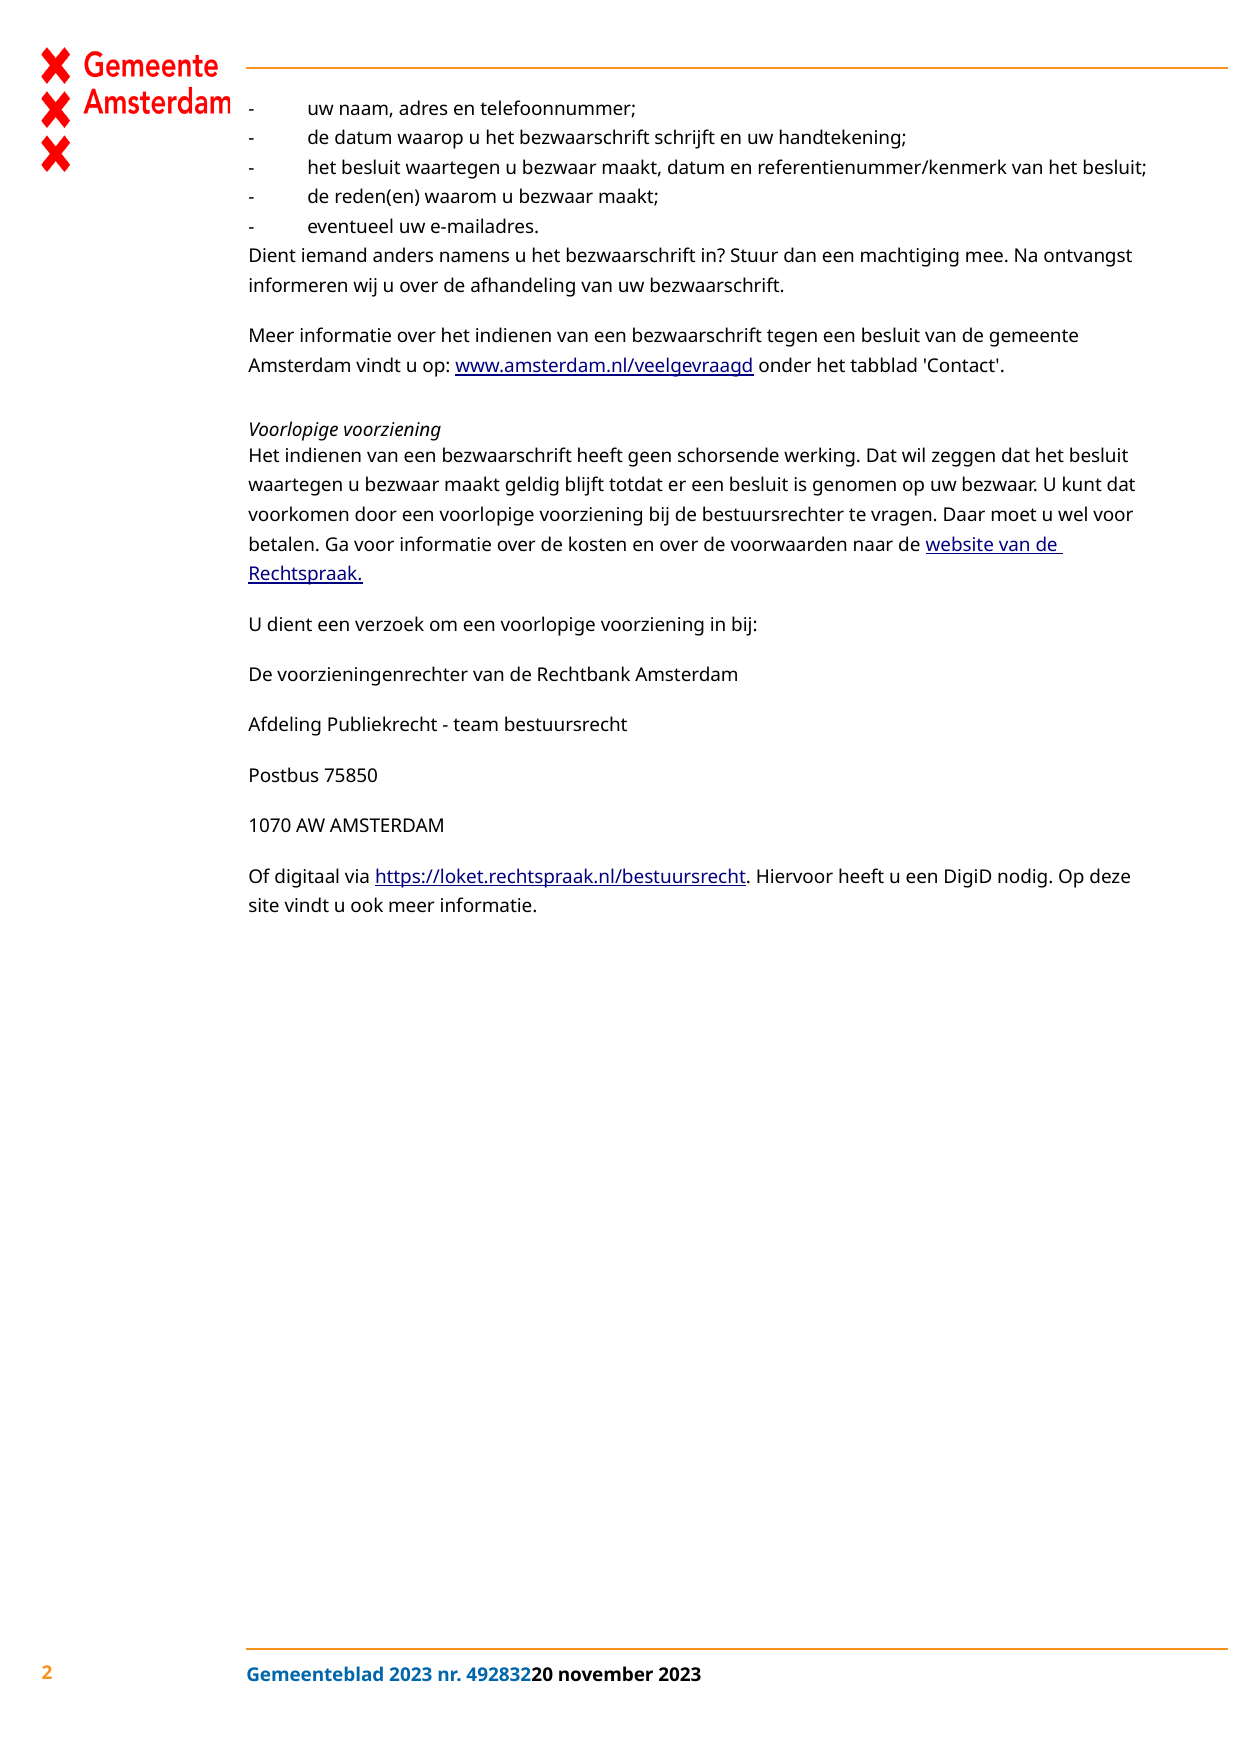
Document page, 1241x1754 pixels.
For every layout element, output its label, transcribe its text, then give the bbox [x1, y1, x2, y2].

text Het indienen van een bezwaarschrift heeft geen schorsende werking. Dat wil zeggen dat het besluit waartegen u bezwaar maakt geldig blijft totdat er een besluit is genomen op uw bezwaar. U kunt dat voorkomen door een voorlopige voorziening bij de bestuursrechter te vragen. Daar moet u wel voor betalen. Ga voor informatie over de kosten en over de voorwaarden naar de website van de Rechtspraak. [248, 442, 1152, 586]
list het besluit waartegen u bezwaar maakt, datum en referentienummer/kenmerk van het besluit; [248, 154, 1152, 180]
list uw naam, adres en telefoonnummer; [248, 95, 1152, 121]
text Afdeling Publiekrecht - team bestuursrecht [248, 712, 1152, 737]
list de datum waarop u het bezwaarschrift schrijft en uw handtekening; [248, 124, 1152, 150]
list de reden(en) waarom u bezwaar maakt; [248, 183, 1152, 209]
text Of digitaal via https://loket.rechtspraak.nl/bestuursrecht. Hiervoor heeft u een DigiD nodig. Op deze site vindt u ook meer informatie. [248, 863, 1152, 918]
text Voorlopige voorziening [248, 416, 1152, 442]
text U dient een verzoek om een voorlopige voorziening in bij: [248, 611, 1152, 636]
text 1070 AW AMSTERDAM [248, 812, 1152, 838]
text Meer informatie over het indienen van een bezwaarschrift tegen een besluit van de gemeente Amsterdam vindt u op: www.amsterdam.nl/veelgevraagd onder het tabblad 'Contact'. [248, 323, 1152, 378]
list eventueel uw e-mailadres. [248, 213, 1152, 239]
text Dient iemand anders namens u het bezwaarschrift in? Stuur dan een machtiging mee. Na ontvangst informeren wij u over de afhandeling van uw bezwaarschrift. [248, 243, 1152, 298]
picture [41, 47, 231, 172]
text Postbus 75850 [248, 762, 1152, 788]
text De voorzieningenrechter van de Rechtbank Amsterdam [248, 661, 1152, 687]
